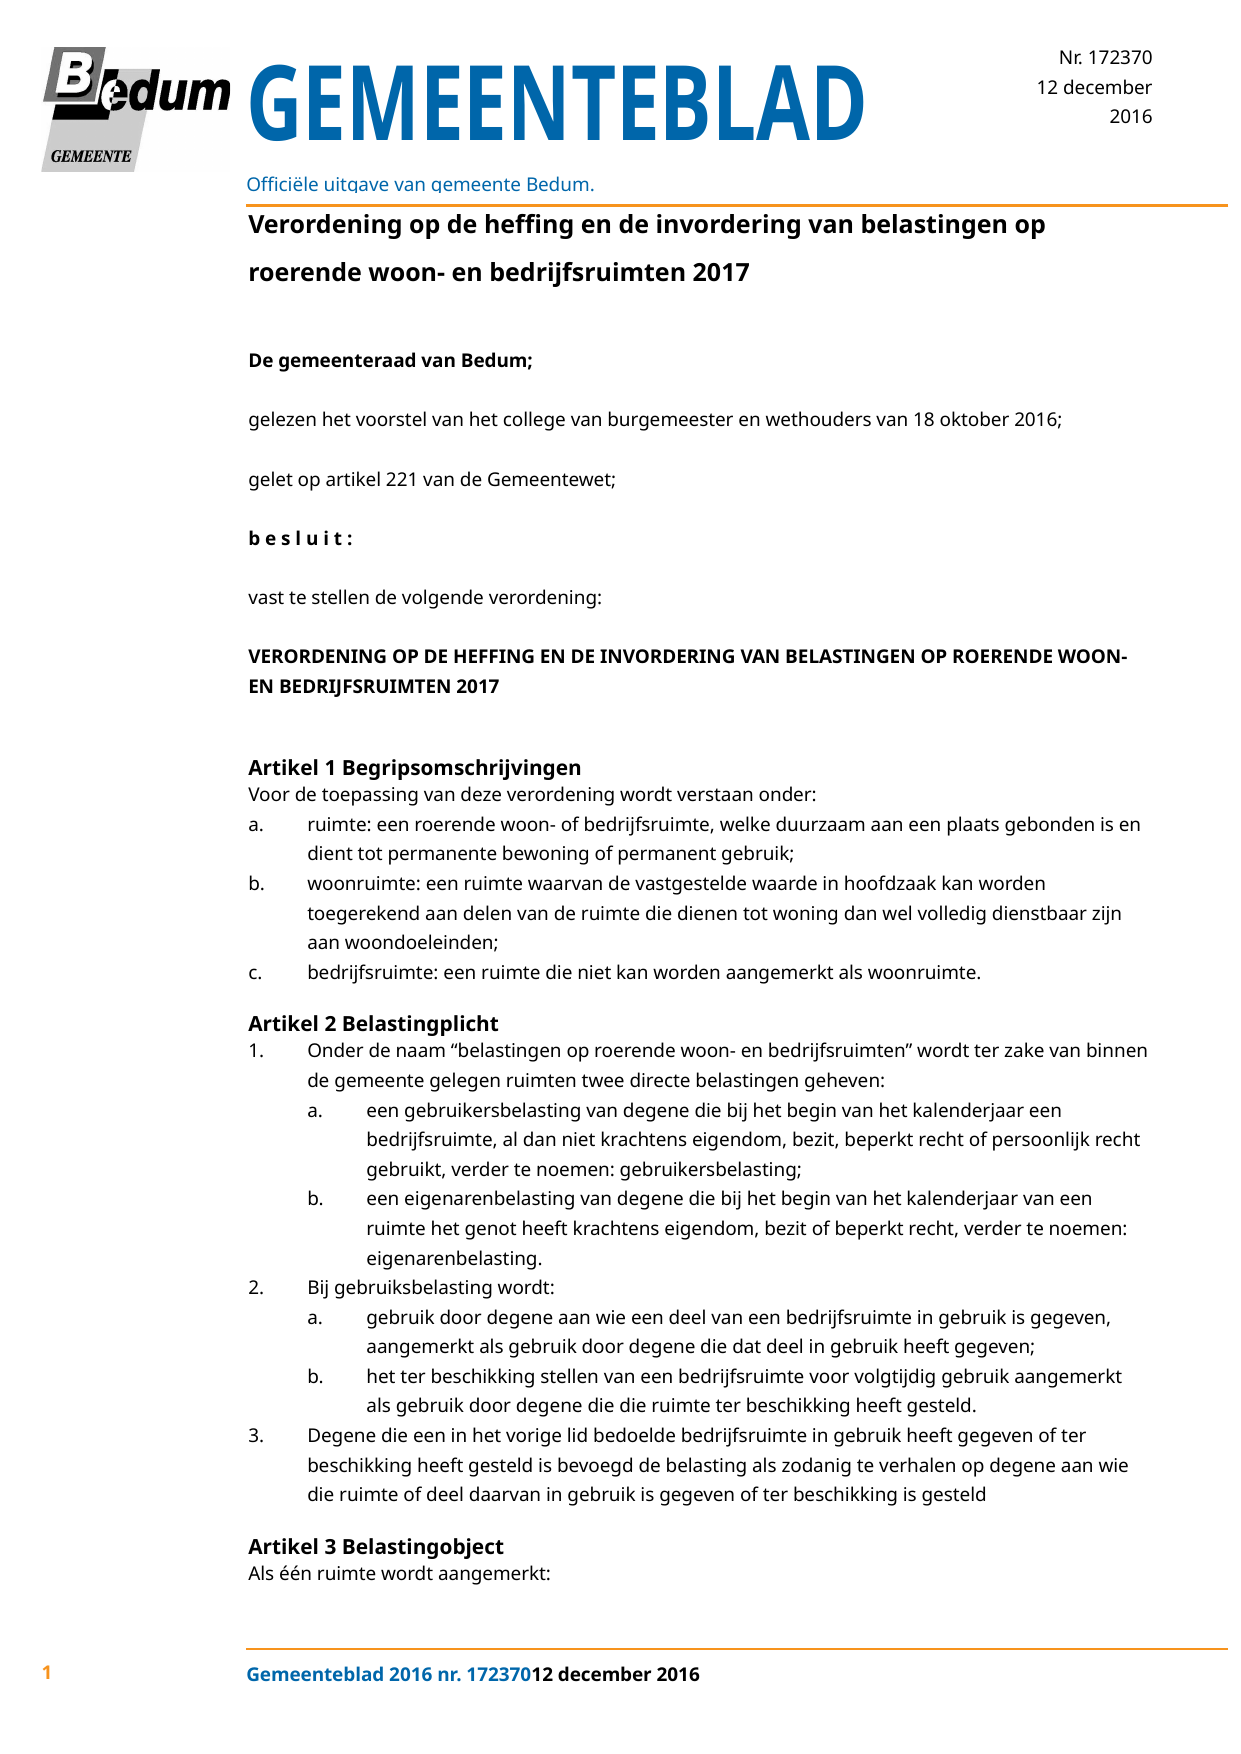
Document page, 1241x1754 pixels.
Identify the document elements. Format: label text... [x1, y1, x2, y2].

list bedrijfsruimte: een ruimte die niet kan worden aangemerkt als woonruimte. [248, 959, 1152, 984]
list woonruimte: een ruimte waarvan de vastgestelde waarde in hoofdzaak kan worden toegerekend aan delen van de ruimte die dienen tot woning dan wel volledig dienstbaar zijn aan woondoeleinden; [248, 870, 1152, 955]
text gelezen het voorstel van het college van burgemeester en wethouders van 18 oktober 2016; [248, 407, 1152, 432]
text De gemeenteraad van Bedum; [248, 347, 1152, 373]
text gelet op artikel 221 van de Gemeentewet; [248, 466, 1152, 492]
list Onder de naam “belastingen op roerende woon- en bedrijfsruimten” wordt ter zake van binnen de gemeente gelegen ruimten twee directe belastingen geheven: [248, 1038, 1152, 1093]
list een gebruikersbelasting van degene die bij het begin van het kalenderjaar een bedrijfsruimte, al dan niet krachtens eigendom, bezit, beperkt recht of persoonlijk recht gebruikt, verder te noemen: gebruikersbelasting; [307, 1097, 1152, 1182]
text Artikel 3 Belastingobject [248, 1532, 1152, 1560]
text VERORDENING OP DE HEFFING EN DE INVORDERING VAN BELASTINGEN OP ROERENDE WOON- EN BEDRIJFSRUIMTEN 2017 [248, 643, 1152, 699]
text vast te stellen de volgende verordening: [248, 584, 1152, 610]
text Artikel 1 Begripsomschrijvingen [248, 753, 1152, 781]
list een eigenarenbelasting van degene die bij het begin van het kalenderjaar van een ruimte het genot heeft krachtens eigendom, bezit of beperkt recht, verder te noemen: eigenarenbelasting. [307, 1186, 1152, 1271]
text Verordening op de heffing en de invordering van belastingen op roerende woon- en bedrijfsruimten 2017 [248, 207, 1152, 288]
list gebruik door degene aan wie een deel van een bedrijfsruimte in gebruik is gegeven, aangemerkt als gebruik door degene die dat deel in gebruik heeft gegeven; [307, 1304, 1152, 1359]
list het ter beschikking stellen van een bedrijfsruimte voor volgtijdig gebruik aangemerkt als gebruik door degene die die ruimte ter beschikking heeft gesteld. [307, 1363, 1152, 1418]
picture [41, 47, 231, 172]
text Voor de toepassing van deze verordening wordt verstaan onder: [248, 781, 1152, 807]
list ruimte: een roerende woon- of bedrijfsruimte, welke duurzaam aan een plaats gebonden is en dient tot permanente bewoning of permanent gebruik; [248, 811, 1152, 866]
text b e s l u i t : [248, 525, 1152, 551]
list Bij gebruiksbelasting wordt: [248, 1274, 1152, 1300]
text Artikel 2 Belastingplicht [248, 1009, 1152, 1038]
list Degene die een in het vorige lid bedoelde bedrijfsruimte in gebruik heeft gegeven of ter beschikking heeft gesteld is bevoegd de belasting als zodanig te verhalen op degene aan wie die ruimte of deel daarvan in gebruik is gegeven of ter beschikking is gesteld [248, 1422, 1152, 1507]
text Als één ruimte wordt aangemerkt: [248, 1560, 1152, 1586]
